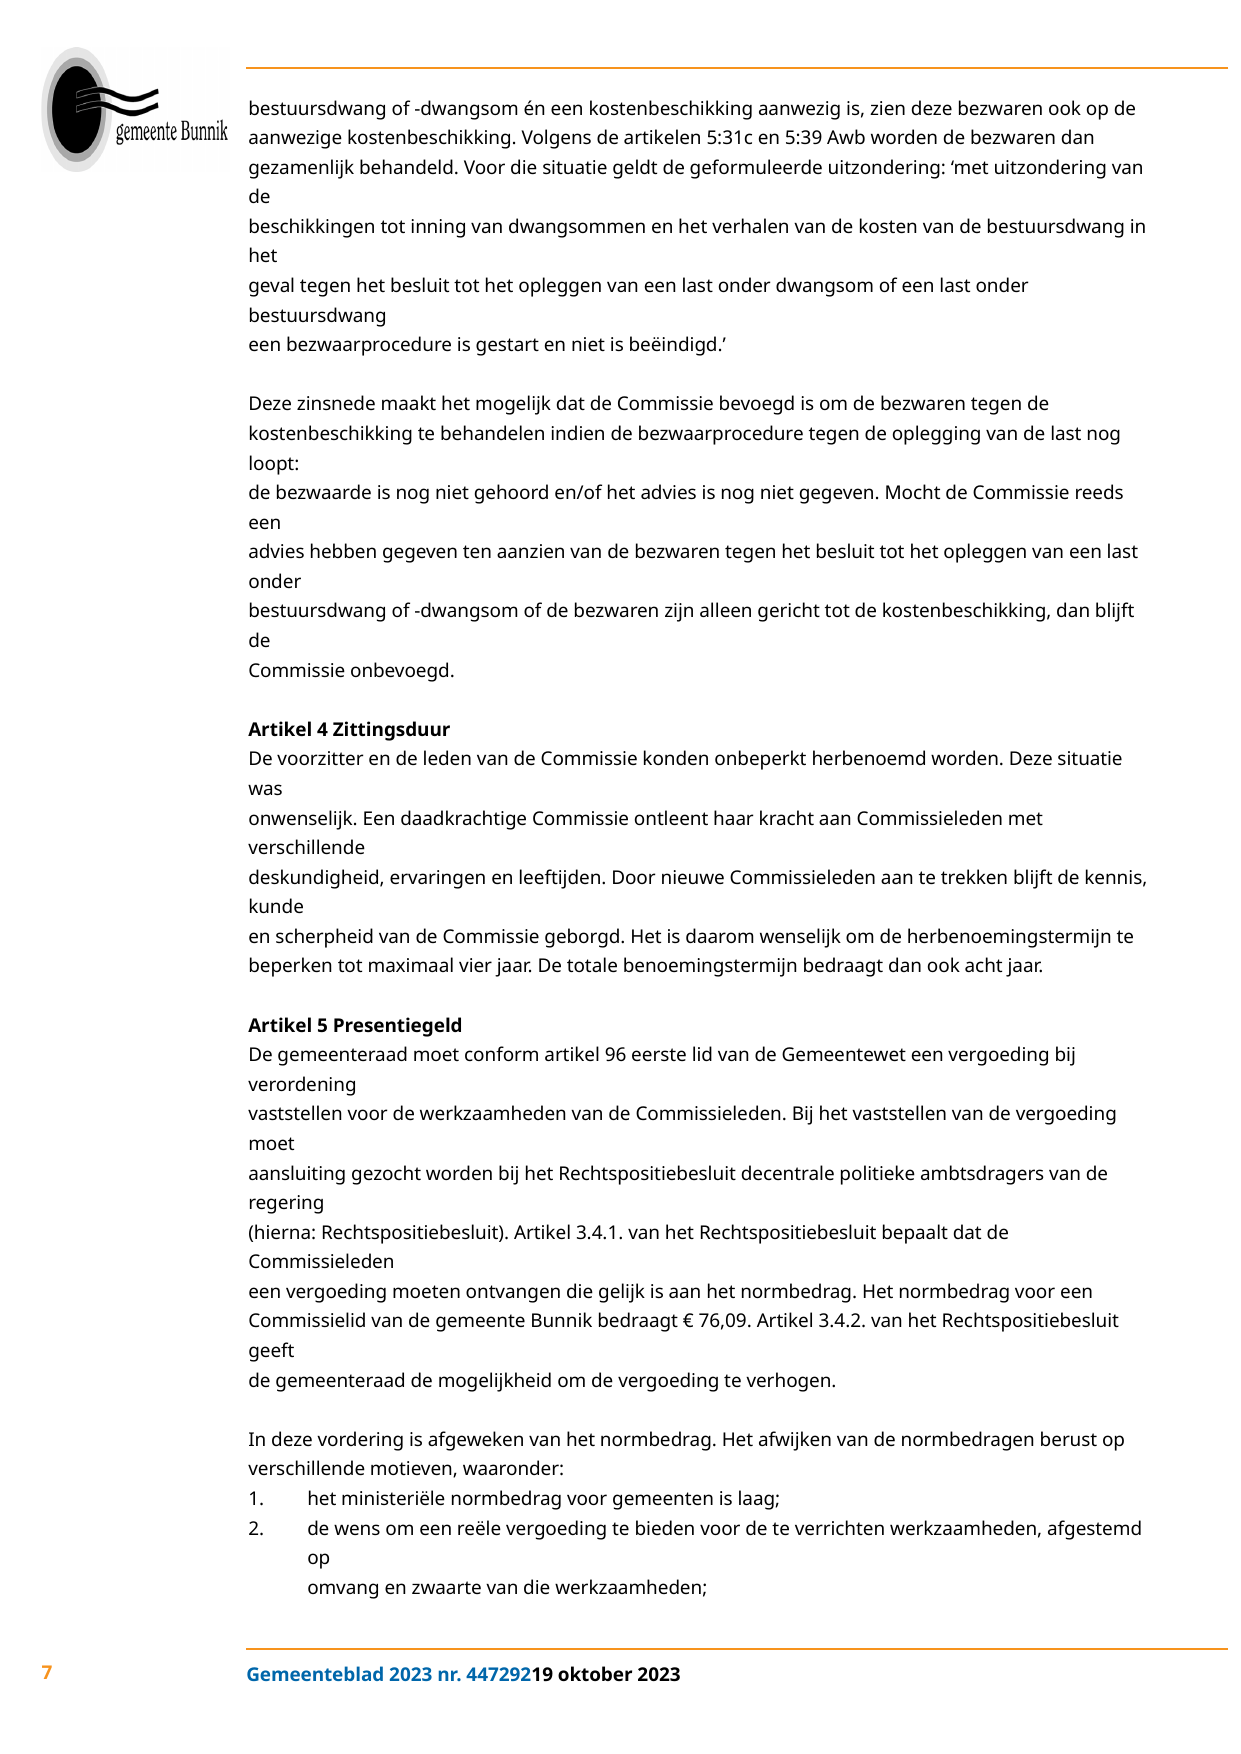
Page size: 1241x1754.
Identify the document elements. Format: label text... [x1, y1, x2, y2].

text beperken tot maximaal vier jaar. De totale benoemingstermijn bedraagt dan ook acht jaar. [248, 953, 1152, 978]
text aanwezige kostenbeschikking. Volgens de artikelen 5:31c en 5:39 Awb worden de bezwaren dan [248, 124, 1152, 150]
text de gemeenteraad de mogelijkheid om de vergoeding te verhogen. [248, 1367, 1152, 1393]
text De gemeenteraad moet conform artikel 96 eerste lid van de Gemeentewet een vergoeding bij verordening [248, 1041, 1152, 1097]
text kostenbeschikking te behandelen indien de bezwaarprocedure tegen de oplegging van de last nog loopt: [248, 420, 1152, 476]
text Commissie onbevoegd. [248, 657, 1152, 683]
text geval tegen het besluit tot het opleggen van een last onder dwangsom of een last onder bestuursdwang [248, 272, 1152, 328]
text gezamenlijk behandeld. Voor die situatie geldt de geformuleerde uitzondering: ‘met uitzondering van de [248, 154, 1152, 209]
text (hierna: Rechtspositiebesluit). Artikel 3.4.1. van het Rechtspositiebesluit bepaalt dat de Commissieleden [248, 1219, 1152, 1274]
text een bezwaarprocedure is gestart en niet is beëindigd.’ [248, 331, 1152, 357]
text bestuursdwang of -dwangsom én een kostenbeschikking aanwezig is, zien deze bezwaren ook op de [248, 95, 1152, 121]
text Commissielid van de gemeente Bunnik bedraagt € 76,09. Artikel 3.4.2. van het Rechtspositiebesluit geeft [248, 1308, 1152, 1363]
list omvang en zwaarte van die werkzaamheden; [248, 1574, 1152, 1600]
text een vergoeding moeten ontvangen die gelijk is aan het normbedrag. Het normbedrag voor een [248, 1278, 1152, 1304]
text en scherpheid van de Commissie geborgd. Het is daarom wenselijk om de herbenoemingstermijn te [248, 923, 1152, 949]
text Deze zinsnede maakt het mogelijk dat de Commissie bevoegd is om de bezwaren tegen de [248, 391, 1152, 416]
text beschikkingen tot inning van dwangsommen en het verhalen van de kosten van de bestuursdwang in het [248, 213, 1152, 268]
list het ministeriële normbedrag voor gemeenten is laag; [248, 1485, 1152, 1511]
text vaststellen voor de werkzaamheden van de Commissieleden. Bij het vaststellen van de vergoeding moet [248, 1101, 1152, 1156]
text verschillende motieven, waaronder: [248, 1456, 1152, 1481]
text Artikel 5 Presentiegeld [248, 1012, 1152, 1038]
text deskundigheid, ervaringen en leeftijden. Door nieuwe Commissieleden aan te trekken blijft de kennis, kunde [248, 864, 1152, 919]
text bestuursdwang of -dwangsom of de bezwaren zijn alleen gericht tot de kostenbeschikking, dan blijft de [248, 598, 1152, 653]
picture [41, 47, 231, 172]
text advies hebben gegeven ten aanzien van de bezwaren tegen het besluit tot het opleggen van een last onder [248, 538, 1152, 594]
text onwenselijk. Een daadkrachtige Commissie ontleent haar kracht aan Commissieleden met verschillende [248, 805, 1152, 860]
text aansluiting gezocht worden bij het Rechtspositiebesluit decentrale politieke ambtsdragers van de regering [248, 1160, 1152, 1215]
text In deze vordering is afgeweken van het normbedrag. Het afwijken van de normbedragen berust op [248, 1426, 1152, 1452]
text Artikel 4 Zittingsduur [248, 716, 1152, 742]
text De voorzitter en de leden van de Commissie konden onbeperkt herbenoemd worden. Deze situatie was [248, 746, 1152, 801]
list de wens om een reële vergoeding te bieden voor de te verrichten werkzaamheden, afgestemd op [248, 1515, 1152, 1570]
text de bezwaarde is nog niet gehoord en/of het advies is nog niet gegeven. Mocht de Commissie reeds een [248, 479, 1152, 535]
